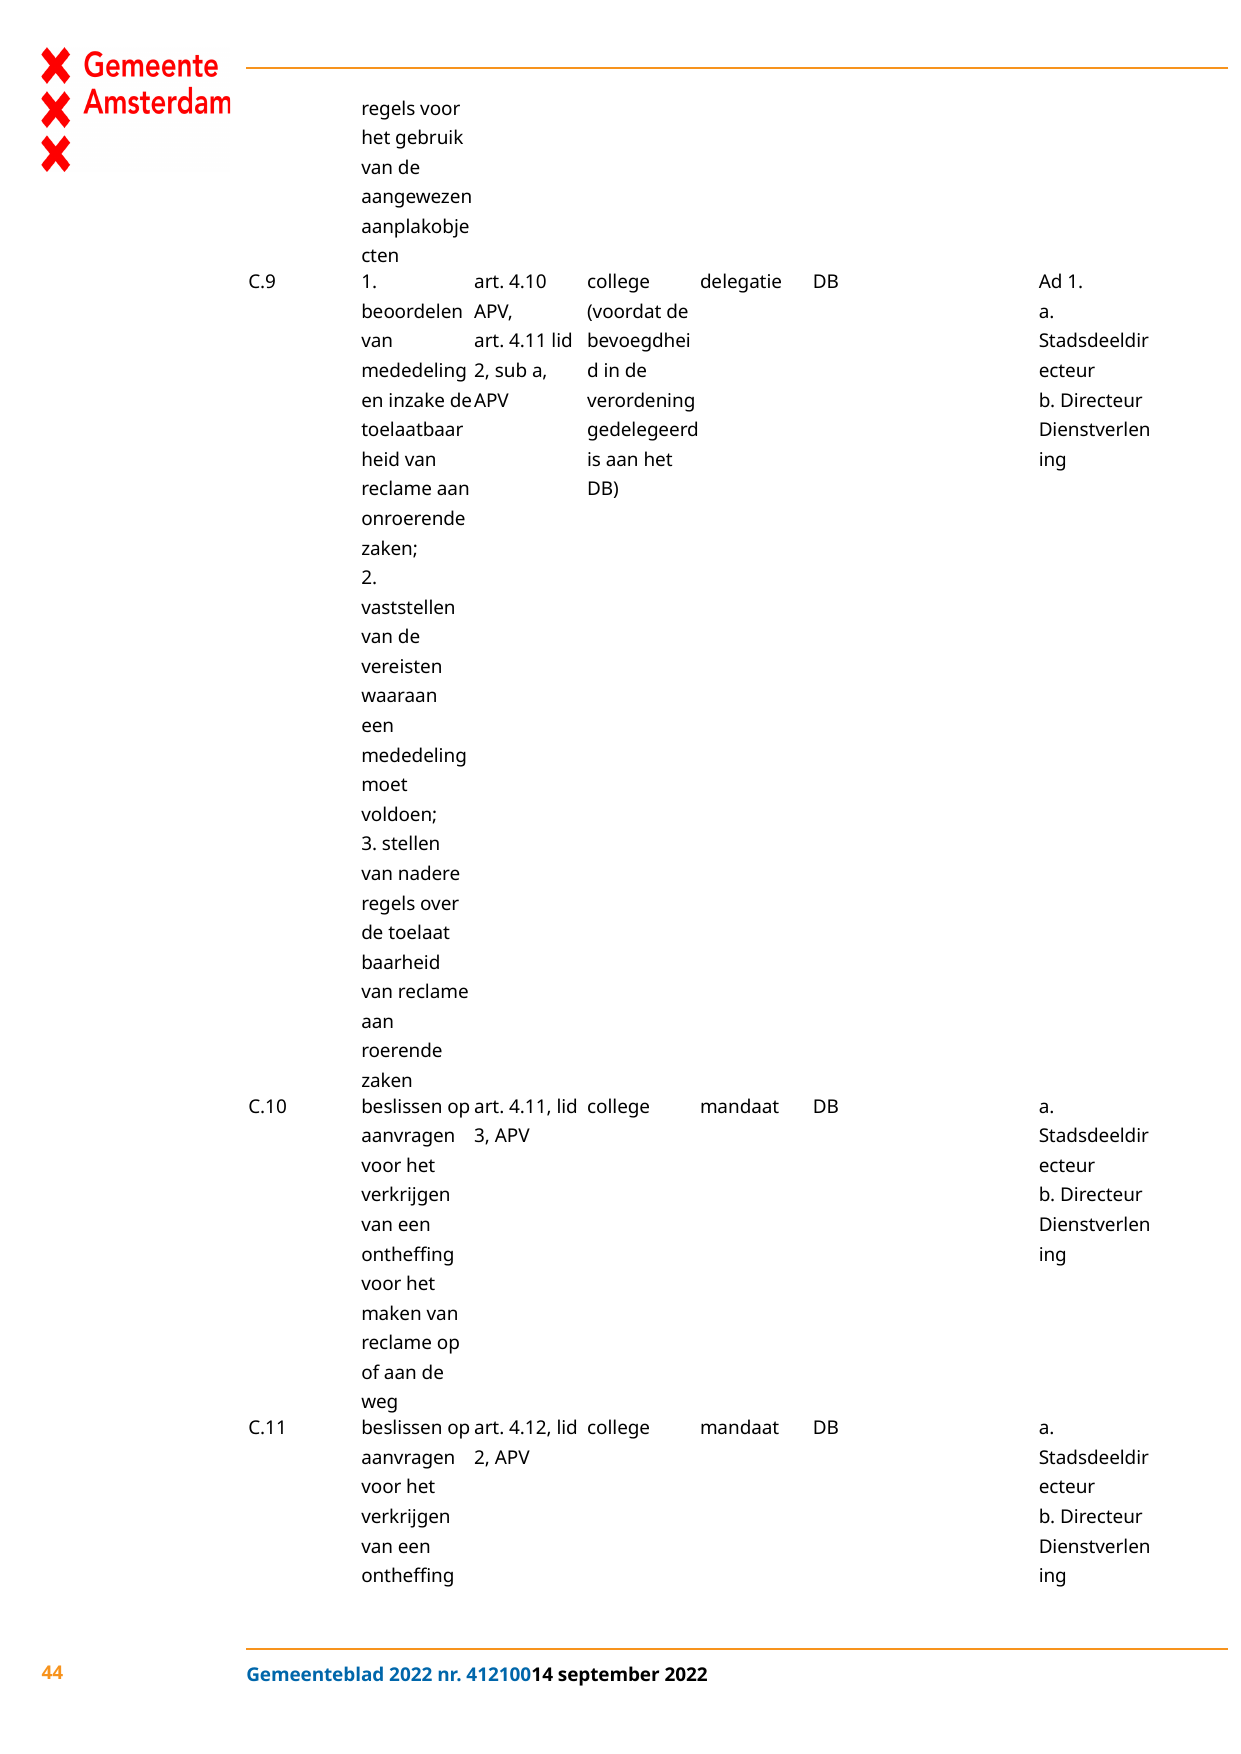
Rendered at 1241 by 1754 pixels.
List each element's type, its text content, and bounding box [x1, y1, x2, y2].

table_cell mandaat [700, 1415, 813, 1588]
table_cell beslissen op aanvragen voor het verkrijgen van een ontheffing voor het maken van reclame op of aan de weg [361, 1093, 474, 1414]
table_cell art. 4.11, lid 3, APV [474, 1093, 587, 1414]
table_cell [1039, 95, 1152, 268]
table_cell college [587, 1093, 700, 1414]
table_cell [926, 269, 1038, 1093]
table_cell DB [813, 1093, 926, 1414]
table_cell beslissen op aanvragen voor het verkrijgen van een ontheffing [361, 1415, 474, 1588]
table_cell a. Stadsdeeldirecteur b. Directeur Dienstverlening [1039, 1093, 1152, 1414]
table_cell C.9 [248, 269, 361, 1093]
table_cell DB [813, 269, 926, 1093]
table_cell college [587, 1415, 700, 1588]
table_cell DB [813, 1415, 926, 1588]
table_cell art. 4.12, lid 2, APV [474, 1415, 587, 1588]
table_cell art. 4.10 APV, art. 4.11 lid 2, sub a, APV [474, 269, 587, 1093]
table_cell C.10 [248, 1093, 361, 1414]
table_cell [926, 1093, 1038, 1414]
table_cell college (voordat de bevoegdheid in de verordening gedelegeerd is aan het DB) [587, 269, 700, 1093]
table_cell [926, 95, 1038, 268]
table_cell Ad 1. a. Stadsdeeldirecteur b. Directeur Dienstverlening [1039, 269, 1152, 1093]
table_cell [587, 95, 700, 268]
table_cell mandaat [700, 1093, 813, 1414]
table_cell [700, 95, 813, 268]
table_cell a. Stadsdeeldirecteur b. Directeur Dienstverlening [1039, 1415, 1152, 1588]
table_cell C.11 [248, 1415, 361, 1588]
table_cell delegatie [700, 269, 813, 1093]
picture [41, 47, 231, 172]
table_cell 1. beoordelen van mededelingen inzake de toelaatbaarheid van reclame aan onroerende zaken; 2. vaststellen van de vereisten waaraan een mededeling moet voldoen; 3. stellen van nadere regels over de toelaat baarheid van reclame aan roerende zaken [361, 269, 474, 1093]
table_cell [926, 1415, 1038, 1588]
table_cell [248, 95, 361, 268]
table_cell [813, 95, 926, 268]
table_cell regels voor het gebruik van de aangewezen aanplakobjecten [361, 95, 474, 268]
table_cell [474, 95, 587, 268]
